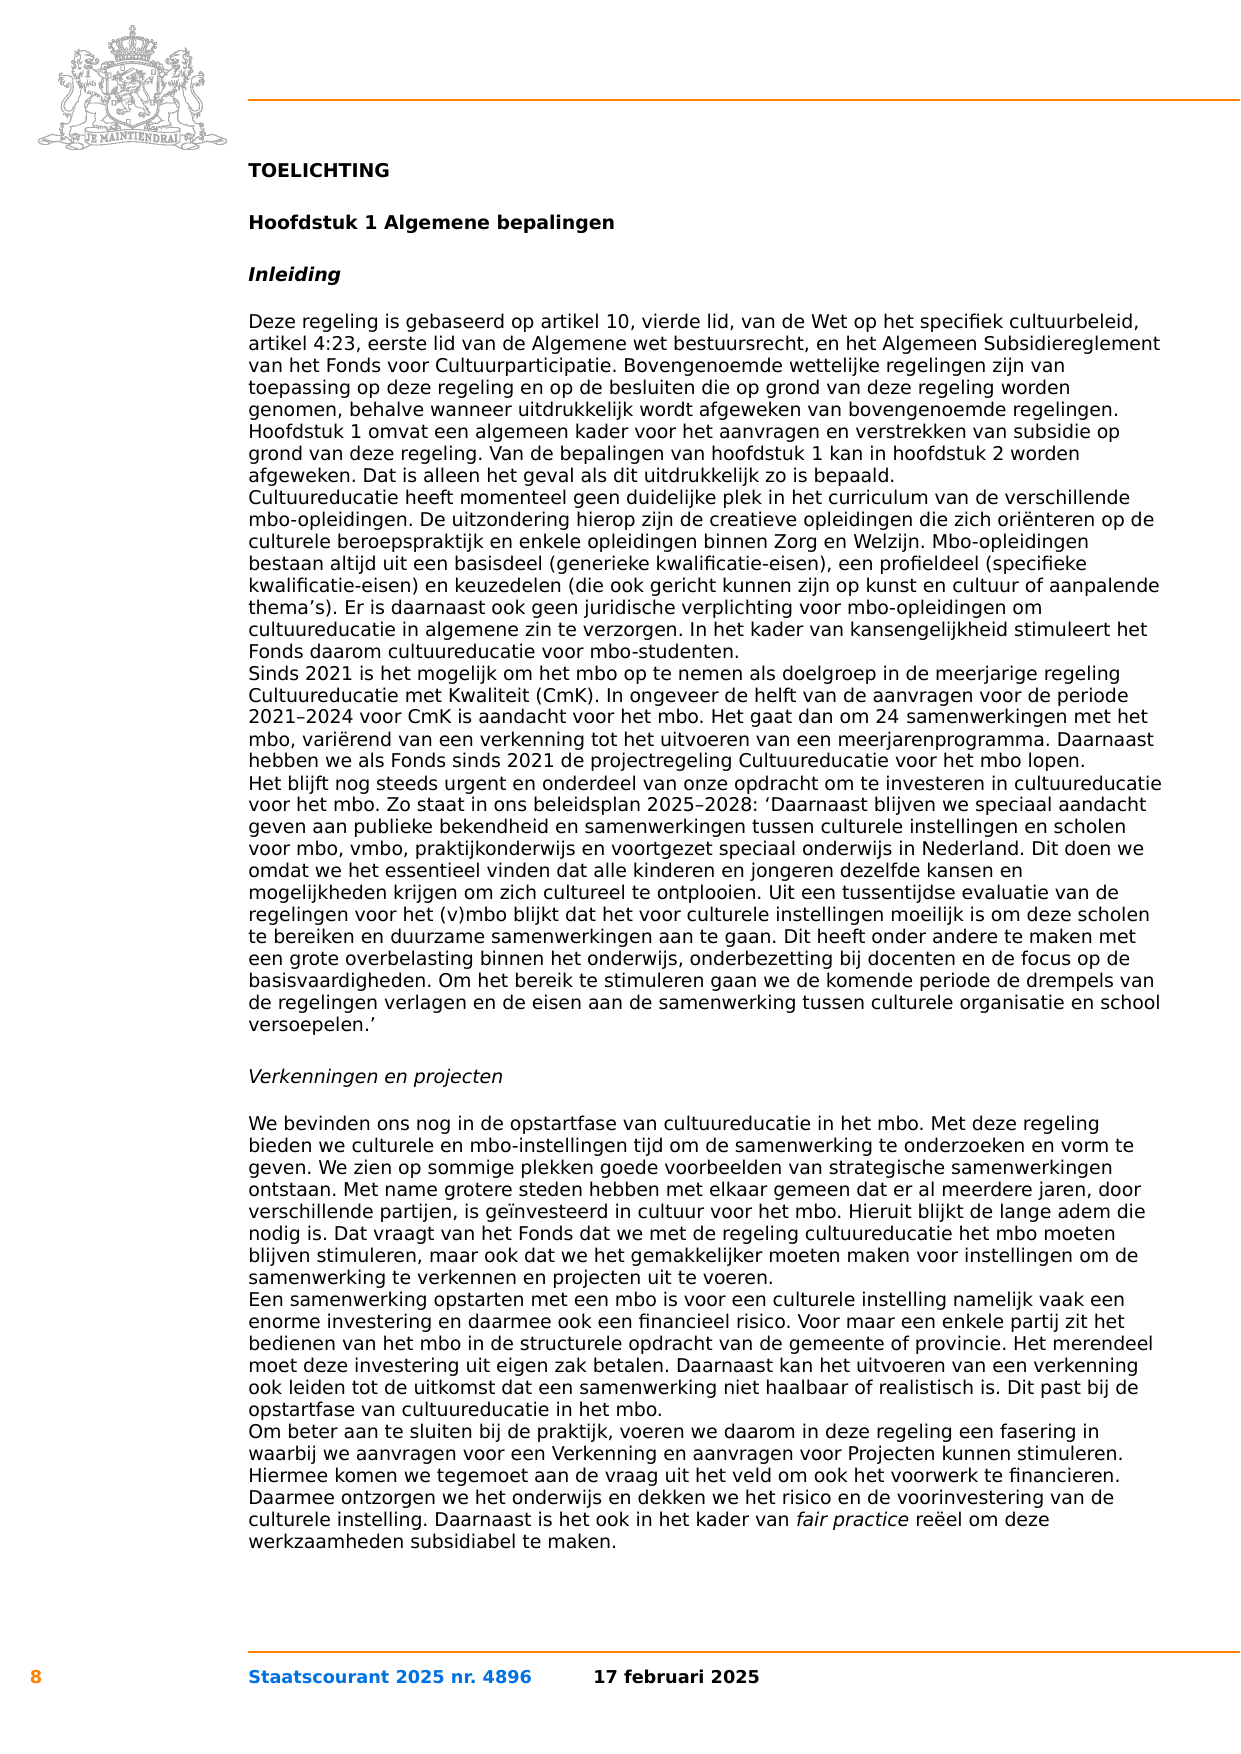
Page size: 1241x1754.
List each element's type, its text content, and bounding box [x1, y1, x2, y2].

text Cultuureducatie heeft momenteel geen duidelijke plek in het curriculum van de verschillende mbo-opleidingen. De uitzondering hierop zijn de creatieve opleidingen die zich oriënteren op de culturele beroepspraktijk en enkele opleidingen binnen Zorg en Welzijn. Mbo-opleidingen bestaan altijd uit een basisdeel (generieke kwalificatie-eisen), een profieldeel (specifieke kwalificatie-eisen) en keuzedelen (die ook gericht kunnen zijn op kunst en cultuur of aanpalende thema’s). Er is daarnaast ook geen juridische verplichting voor mbo-opleidingen om cultuureducatie in algemene zin te verzorgen. In het kader van kansengelijkheid stimuleert het Fonds daarom cultuureducatie voor mbo-studenten. [248, 487, 1163, 662]
text Het blijft nog steeds urgent en onderdeel van onze opdracht om te investeren in cultuureducatie voor het mbo. Zo staat in ons beleidsplan 2025–2028: ‘Daarnaast blijven we speciaal aandacht geven aan publieke bekendheid en samenwerkingen tussen culturele instellingen en scholen voor mbo, vmbo, praktijkonderwijs en voortgezet speciaal onderwijs in Nederland. Dit doen we omdat we het essentieel vinden dat alle kinderen en jongeren dezelfde kansen en mogelijkheden krijgen om zich cultureel te ontplooien. Uit een tussentijdse evaluatie van de regelingen voor het (v)mbo blijkt dat het voor culturele instellingen moeilijk is om deze scholen te bereiken en duurzame samenwerkingen aan te gaan. Dit heeft onder andere te maken met een grote overbelasting binnen het onderwijs, onderbezetting bij docenten en de focus op de basisvaardigheden. Om het bereik te stimuleren gaan we de komende periode de drempels van de regelingen verlagen en de eisen aan de samenwerking tussen culturele organisatie en school versoepelen.’ [248, 772, 1163, 1036]
text Deze regeling is gebaseerd op artikel 10, vierde lid, van de Wet op het specifiek cultuurbeleid, artikel 4:23, eerste lid van de Algemene wet bestuursrecht, en het Algemeen Subsidiereglement van het Fonds voor Cultuurparticipatie. Bovengenoemde wettelijke regelingen zijn van toepassing op deze regeling en op de besluiten die op grond van deze regeling worden genomen, behalve wanneer uitdrukkelijk wordt afgeweken van bovengenoemde regelingen. [248, 311, 1163, 421]
picture [38, 25, 227, 150]
text Sinds 2021 is het mogelijk om het mbo op te nemen als doelgroep in de meerjarige regeling Cultuureducatie met Kwaliteit (CmK). In ongeveer de helft van de aanvragen voor de periode 2021–2024 voor CmK is aandacht voor het mbo. Het gaat dan om 24 samenwerkingen met het mbo, variërend van een verkenning tot het uitvoeren van een meerjarenprogramma. Daarnaast hebben we als Fonds sinds 2021 de projectregeling Cultuureducatie voor het mbo lopen. [248, 662, 1163, 772]
text Om beter aan te sluiten bij de praktijk, voeren we daarom in deze regeling een fasering in waarbij we aanvragen voor een Verkenning en aanvragen voor Projecten kunnen stimuleren. Hiermee komen we tegemoet aan de vraag uit het veld om ook het voorwerk te financieren. Daarmee ontzorgen we het onderwijs en dekken we het risico en de voorinvestering van de culturele instelling. Daarnaast is het ook in het kader van fair practice reëel om deze werkzaamheden subsidiabel te maken. [248, 1421, 1163, 1553]
text We bevinden ons nog in de opstartfase van cultuureducatie in het mbo. Met deze regeling bieden we culturele en mbo-instellingen tijd om de samenwerking te onderzoeken en vorm te geven. We zien op sommige plekken goede voorbeelden van strategische samenwerkingen ontstaan. Met name grotere steden hebben met elkaar gemeen dat er al meerdere jaren, door verschillende partijen, is geïnvesteerd in cultuur voor het mbo. Hieruit blijkt de lange adem die nodig is. Dat vraagt van het Fonds dat we met de regeling cultuureducatie het mbo moeten blijven stimuleren, maar ook dat we het gemakkelijker moeten maken voor instellingen om de samenwerking te verkennen en projecten uit te voeren. [248, 1113, 1163, 1289]
subtitle Verkenningen en projecten [248, 1066, 1163, 1088]
subtitle Inleiding [248, 264, 1163, 286]
subtitle TOELICHTING [248, 160, 1163, 182]
text Een samenwerking opstarten met een mbo is voor een culturele instelling namelijk vaak een enorme investering en daarmee ook een financieel risico. Voor maar een enkele partij zit het bedienen van het mbo in de structurele opdracht van de gemeente of provincie. Het merendeel moet deze investering uit eigen zak betalen. Daarnaast kan het uitvoeren van een verkenning ook leiden tot de uitkomst dat een samenwerking niet haalbaar of realistisch is. Dit past bij de opstartfase van cultuureducatie in het mbo. [248, 1289, 1163, 1421]
text Hoofdstuk 1 omvat een algemeen kader voor het aanvragen en verstrekken van subsidie op grond van deze regeling. Van de bepalingen van hoofdstuk 1 kan in hoofdstuk 2 worden afgeweken. Dat is alleen het geval als dit uitdrukkelijk zo is bepaald. [248, 421, 1163, 487]
subtitle Hoofdstuk 1 Algemene bepalingen [248, 212, 1163, 234]
